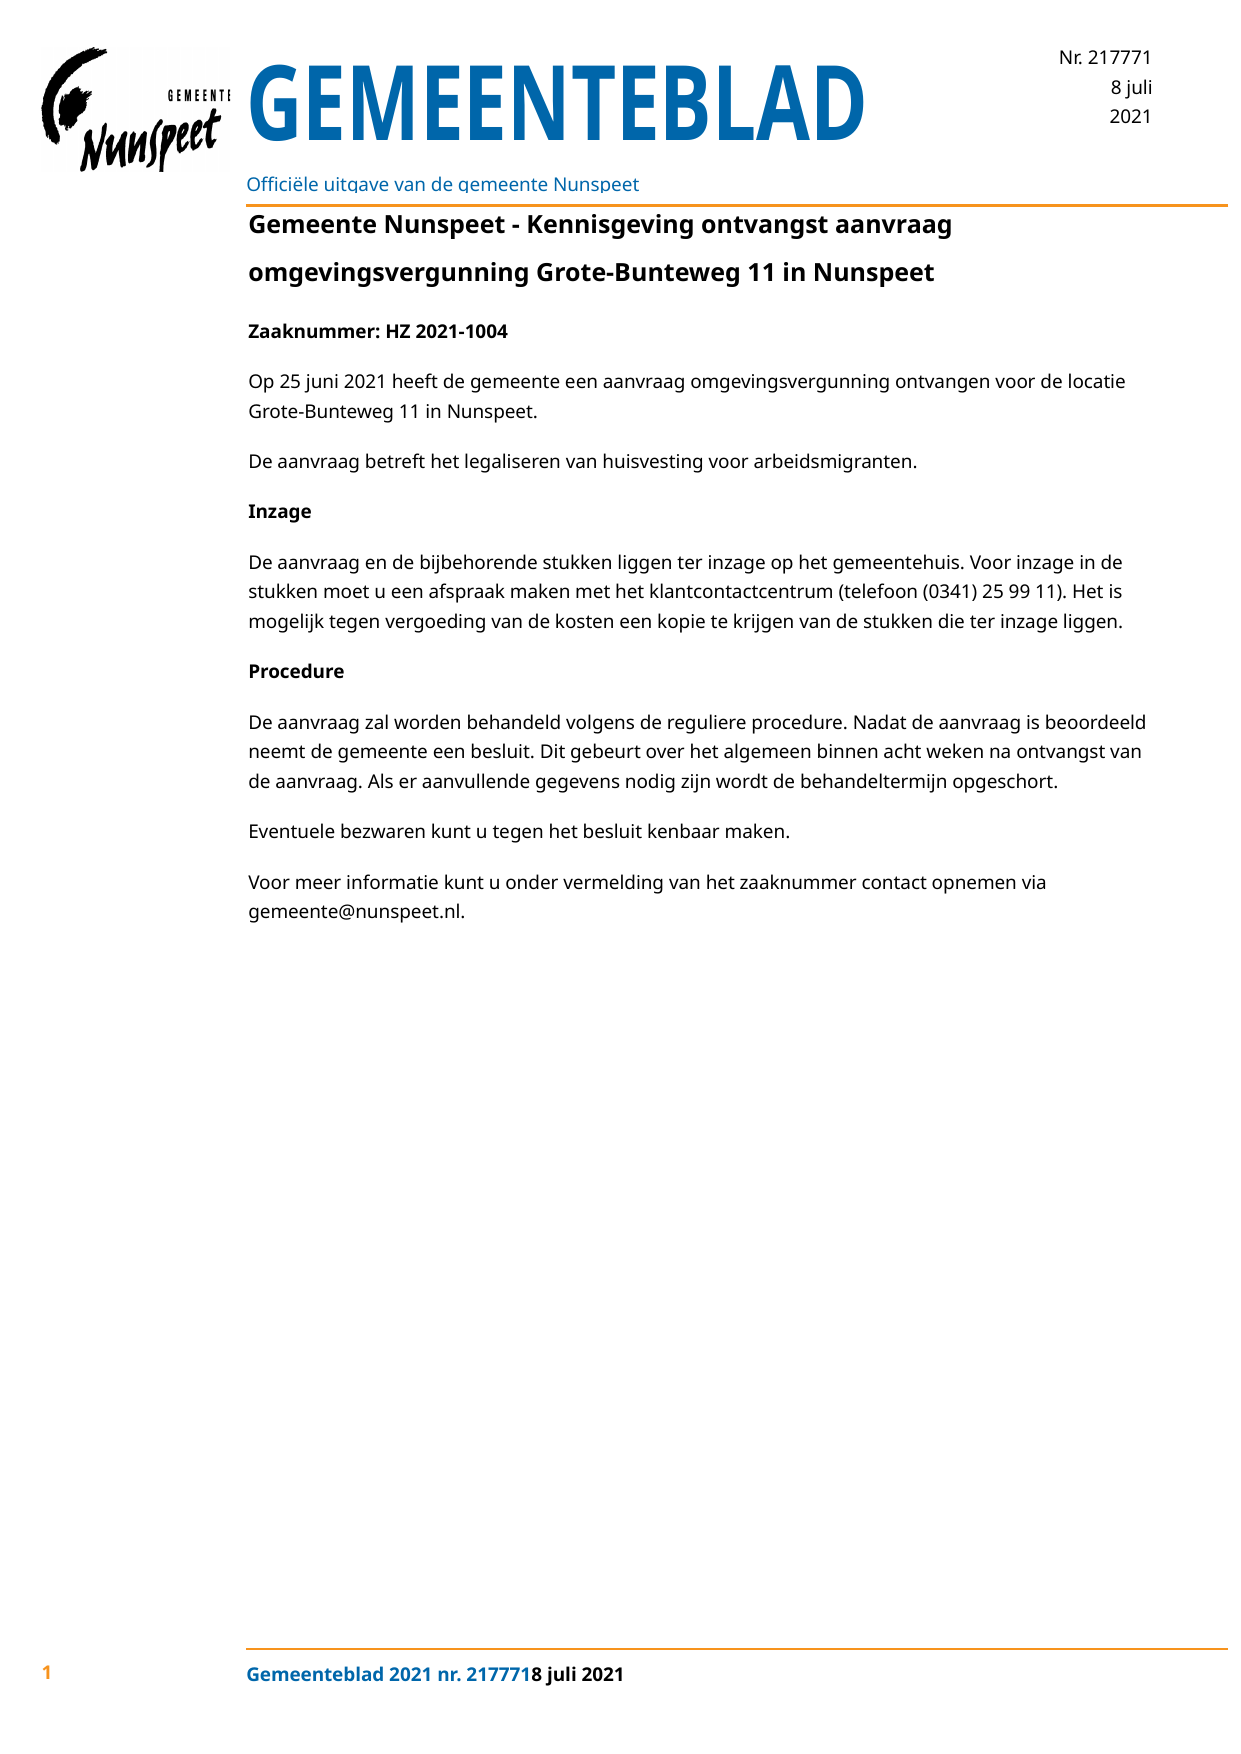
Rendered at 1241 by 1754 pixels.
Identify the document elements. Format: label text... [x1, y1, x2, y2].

picture [41, 47, 231, 172]
text Op 25 juni 2021 heeft de gemeente een aanvraag omgevingsvergunning ontvangen voor de locatie Grote-Bunteweg 11 in Nunspeet. [248, 368, 1152, 424]
text De aanvraag betreft het legaliseren van huisvesting voor arbeidsmigranten. [248, 448, 1152, 474]
text De aanvraag en de bijbehorende stukken liggen ter inzage op het gemeentehuis. Voor inzage in de stukken moet u een afspraak maken met het klantcontactcentrum (telefoon (0341) 25 99 11). Het is mogelijk tegen vergoeding van de kosten een kopie te krijgen van de stukken die ter inzage liggen. [248, 549, 1152, 634]
text Eventuele bezwaren kunt u tegen het besluit kenbaar maken. [248, 819, 1152, 844]
text Inzage [248, 499, 1152, 524]
text Procedure [248, 659, 1152, 684]
text De aanvraag zal worden behandeld volgens de reguliere procedure. Nadat de aanvraag is beoordeeld neemt de gemeente een besluit. Dit gebeurt over het algemeen binnen acht weken na ontvangst van de aanvraag. Als er aanvullende gegevens nodig zijn wordt de behandeltermijn opgeschort. [248, 709, 1152, 794]
text Gemeente Nunspeet - Kennisgeving ontvangst aanvraag omgevingsvergunning Grote-Bunteweg 11 in Nunspeet [248, 207, 1152, 288]
text Zaaknummer: HZ 2021-1004 [248, 318, 1152, 344]
text Voor meer informatie kunt u onder vermelding van het zaaknummer contact opnemen via gemeente@nunspeet.nl. [248, 869, 1152, 924]
